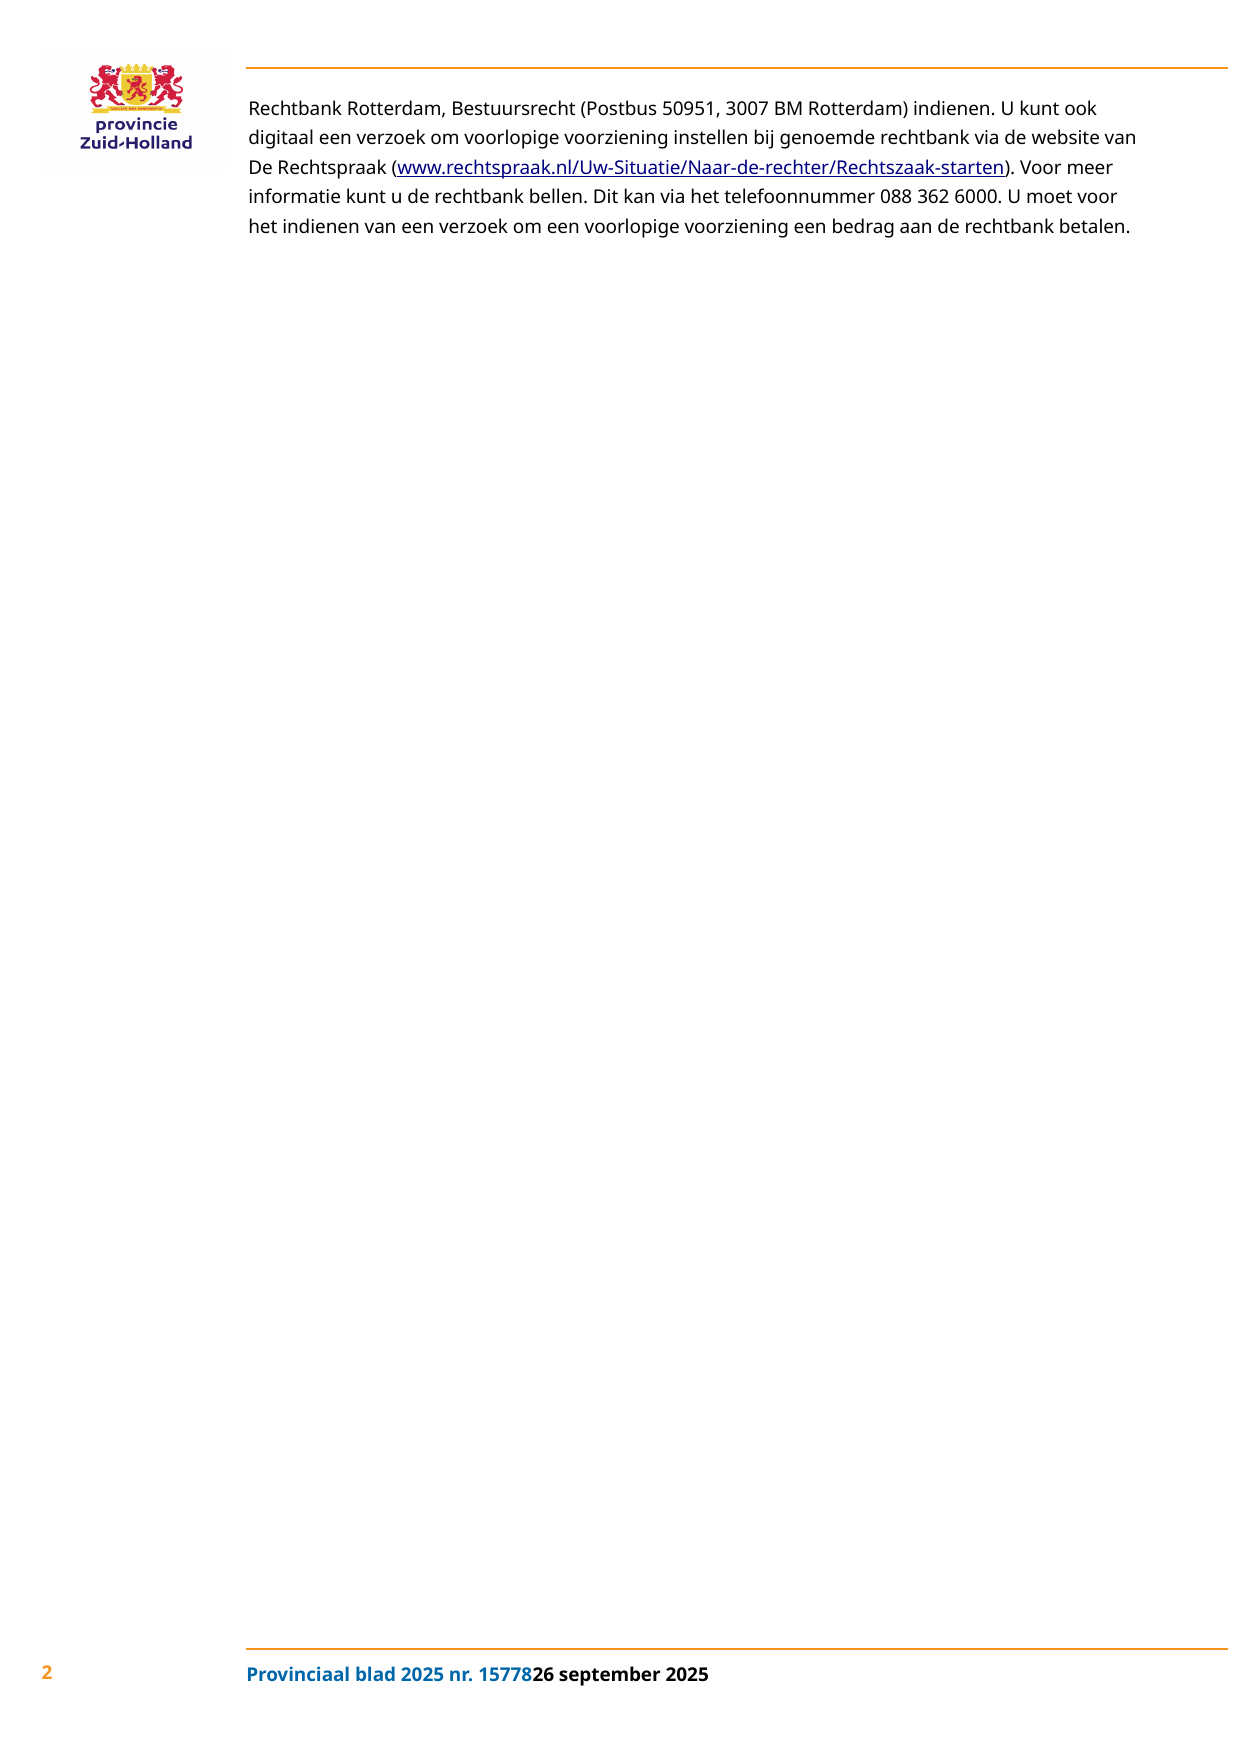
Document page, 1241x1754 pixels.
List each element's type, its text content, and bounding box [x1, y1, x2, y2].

picture [41, 47, 231, 172]
text Rechtbank Rotterdam, Bestuursrecht (Postbus 50951, 3007 BM Rotterdam) indienen. U kunt ook digitaal een verzoek om voorlopige voorziening instellen bij genoemde rechtbank via de website van De Rechtspraak (www.rechtspraak.nl/Uw-Situatie/Naar-de-rechter/Rechtszaak-starten). Voor meer informatie kunt u de rechtbank bellen. Dit kan via het telefoonnummer 088 362 6000. U moet voor het indienen van een verzoek om een voorlopige voorziening een bedrag aan de rechtbank betalen. [248, 95, 1152, 239]
